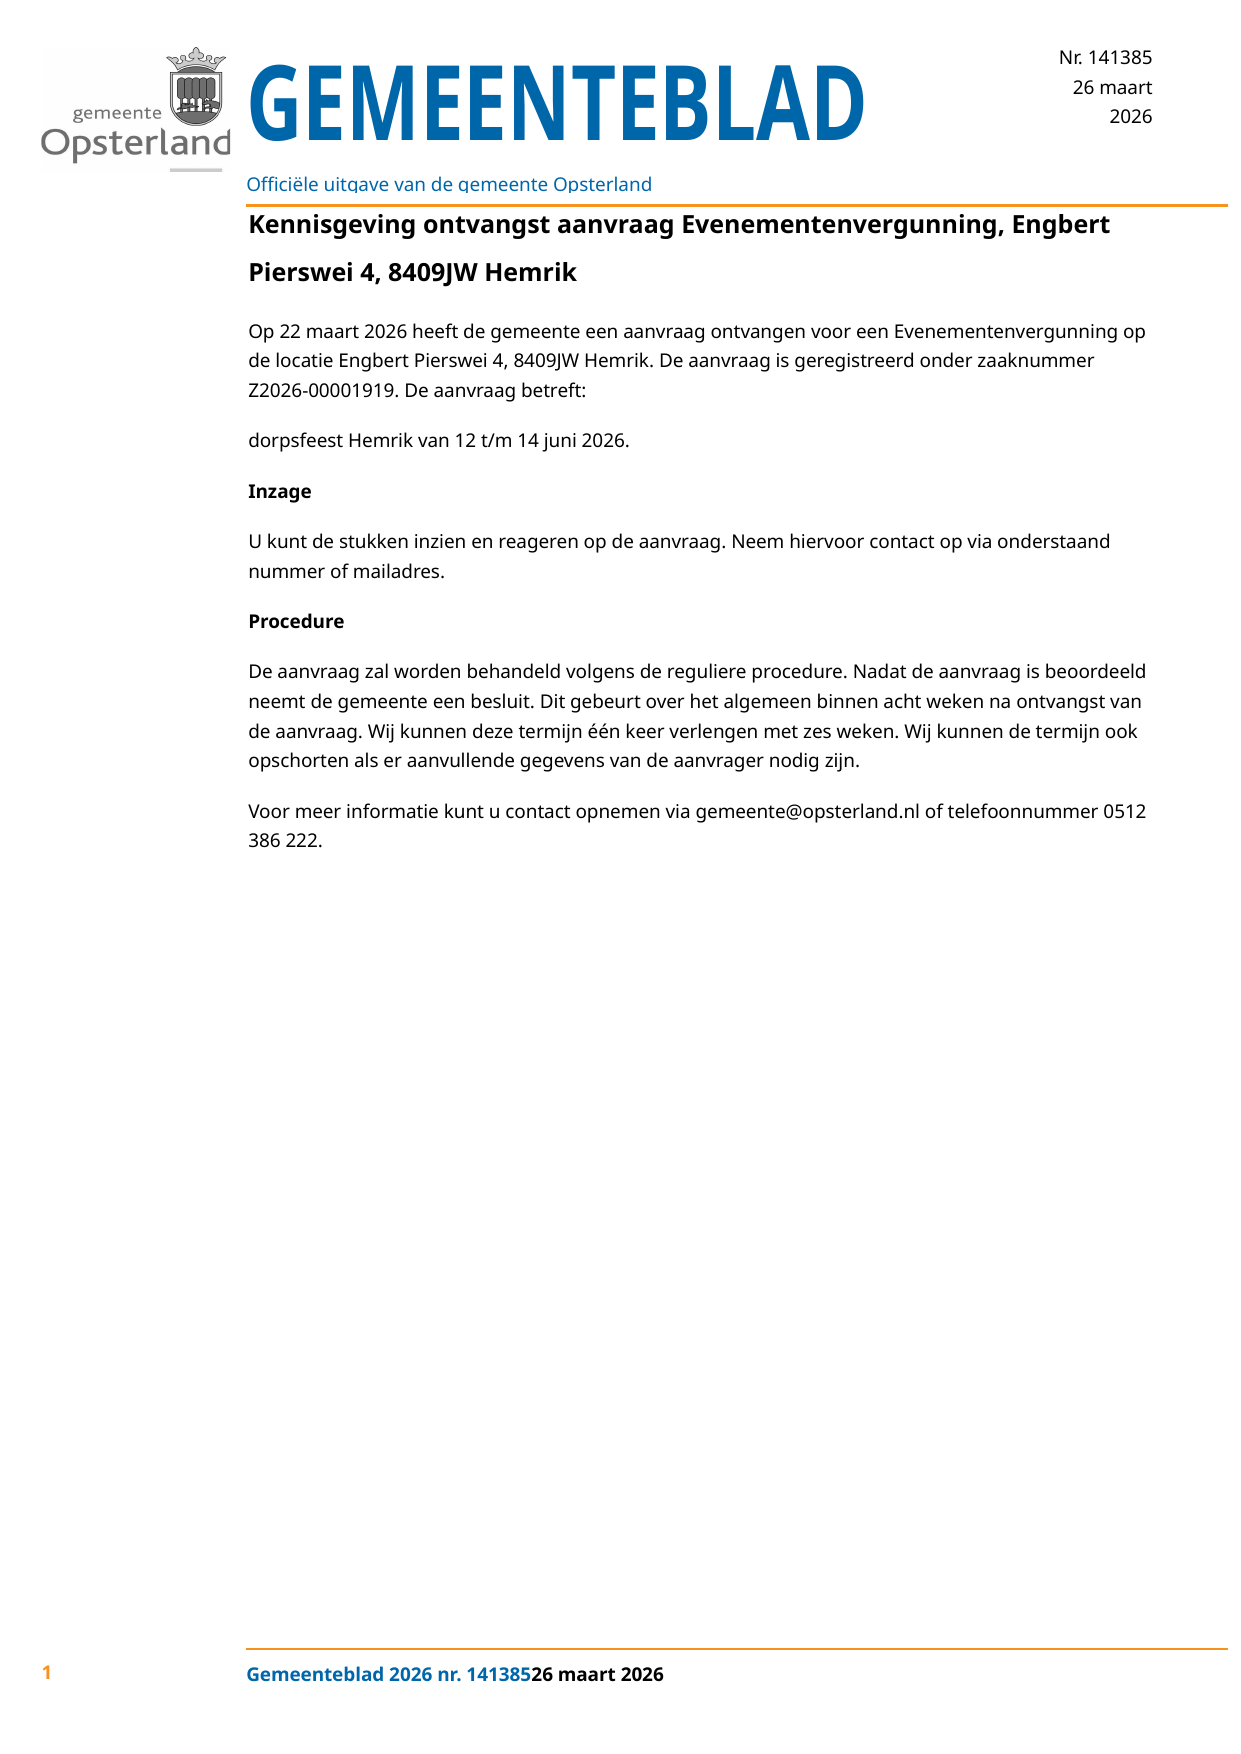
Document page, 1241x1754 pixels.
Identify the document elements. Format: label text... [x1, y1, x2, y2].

text Voor meer informatie kunt u contact opnemen via gemeente@opsterland.nl of telefoonnummer 0512 386 222. [248, 798, 1152, 853]
picture [41, 47, 231, 172]
text dorpsfeest Hemrik van 12 t/m 14 juni 2026. [248, 427, 1152, 453]
text De aanvraag zal worden behandeld volgens de reguliere procedure. Nadat de aanvraag is beoordeeld neemt de gemeente een besluit. Dit gebeurt over het algemeen binnen acht weken na ontvangst van de aanvraag. Wij kunnen deze termijn één keer verlengen met zes weken. Wij kunnen de termijn ook opschorten als er aanvullende gegevens van de aanvrager nodig zijn. [248, 659, 1152, 773]
text Kennisgeving ontvangst aanvraag Evenementenvergunning, Engbert Pierswei 4, 8409JW Hemrik [248, 207, 1152, 288]
text Procedure [248, 608, 1152, 634]
text Inzage [248, 478, 1152, 504]
text U kunt de stukken inzien en reageren op de aanvraag. Neem hiervoor contact op via onderstaand nummer of mailadres. [248, 528, 1152, 584]
text Op 22 maart 2026 heeft de gemeente een aanvraag ontvangen voor een Evenementenvergunning op de locatie Engbert Pierswei 4, 8409JW Hemrik. De aanvraag is geregistreerd onder zaaknummer Z2026-00001919. De aanvraag betreft: [248, 318, 1152, 403]
